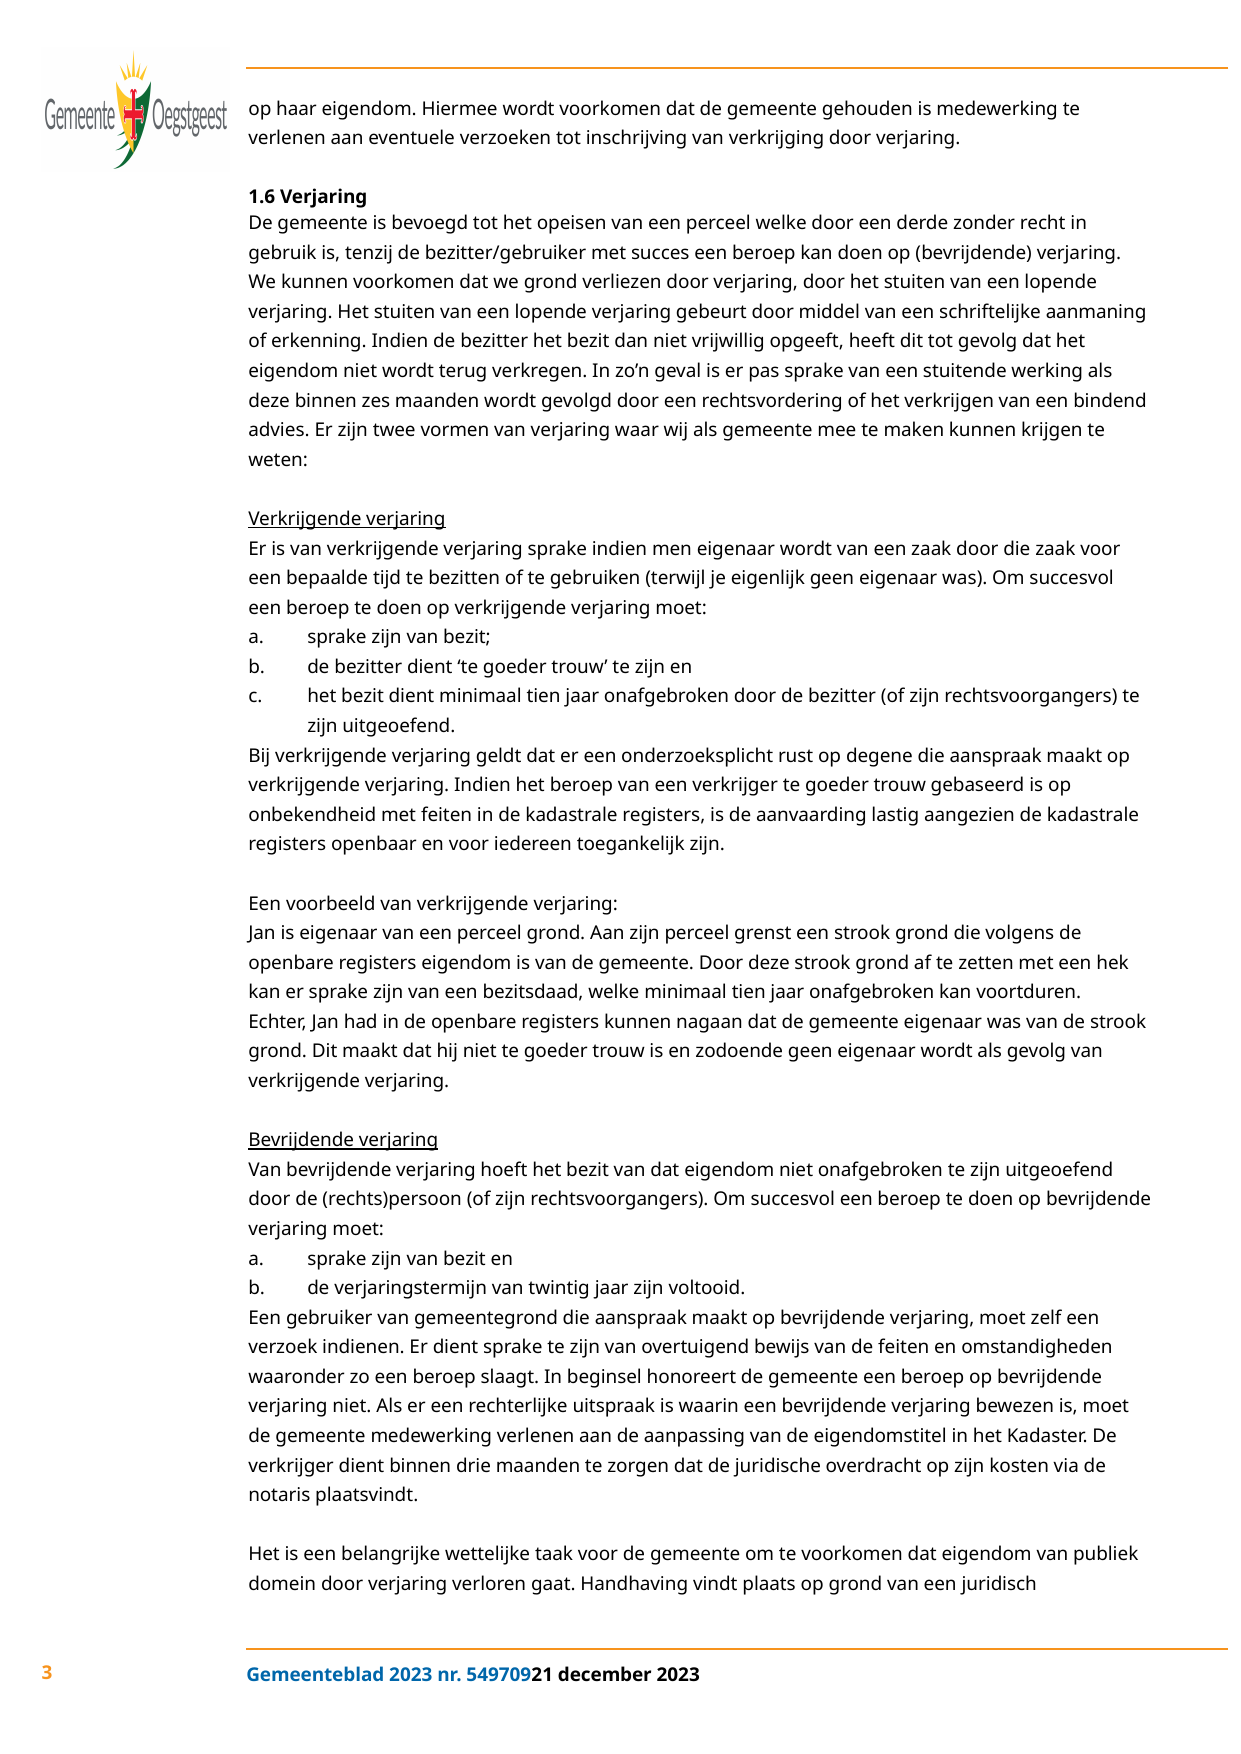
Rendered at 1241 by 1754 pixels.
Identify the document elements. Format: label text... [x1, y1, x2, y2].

text De gemeente is bevoegd tot het opeisen van een perceel welke door een derde zonder recht in gebruik is, tenzij de bezitter/gebruiker met succes een beroep kan doen op (bevrijdende) verjaring. We kunnen voorkomen dat we grond verliezen door verjaring, door het stuiten van een lopende verjaring. Het stuiten van een lopende verjaring gebeurt door middel van een schriftelijke aanmaning of erkenning. Indien de bezitter het bezit dan niet vrijwillig opgeeft, heeft dit tot gevolg dat het eigendom niet wordt terug verkregen. In zo’n geval is er pas sprake van een stuitende werking als deze binnen zes maanden wordt gevolgd door een rechtsvordering of het verkrijgen van een bindend advies. Er zijn twee vormen van verjaring waar wij als gemeente mee te maken kunnen krijgen te weten: [248, 209, 1152, 472]
text Van bevrijdende verjaring hoeft het bezit van dat eigendom niet onafgebroken te zijn uitgeoefend door de (rechts)persoon (of zijn rechtsvoorgangers). Om succesvol een beroep te doen op bevrijdende verjaring moet: [248, 1156, 1152, 1241]
text Echter, Jan had in de openbare registers kunnen nagaan dat de gemeente eigenaar was van de strook grond. Dit maakt dat hij niet te goeder trouw is en zodoende geen eigenaar wordt als gevolg van verkrijgende verjaring. [248, 1008, 1152, 1093]
text Bij verkrijgende verjaring geldt dat er een onderzoeksplicht rust op degene die aanspraak maakt op verkrijgende verjaring. Indien het beroep van een verkrijger te goeder trouw gebaseerd is op onbekendheid met feiten in de kadastrale registers, is de aanvaarding lastig aangezien de kadastrale registers openbaar en voor iedereen toegankelijk zijn. [248, 742, 1152, 856]
list sprake zijn van bezit; [248, 623, 1152, 649]
list het bezit dient minimaal tien jaar onafgebroken door de bezitter (of zijn rechtsvoorgangers) te zijn uitgeoefend. [248, 683, 1152, 738]
text Bevrijdende verjaring [248, 1126, 1152, 1152]
list sprake zijn van bezit en [248, 1245, 1152, 1270]
text Jan is eigenaar van een perceel grond. Aan zijn perceel grenst een strook grond die volgens de openbare registers eigendom is van de gemeente. Door deze strook grond af te zetten met een hek kan er sprake zijn van een bezitsdaad, welke minimaal tien jaar onafgebroken kan voortduren. [248, 919, 1152, 1004]
text Het is een belangrijke wettelijke taak voor de gemeente om te voorkomen dat eigendom van publiek domein door verjaring verloren gaat. Handhaving vindt plaats op grond van een juridisch [248, 1541, 1152, 1596]
picture [41, 47, 231, 172]
list de bezitter dient ‘te goeder trouw’ te zijn en [248, 653, 1152, 679]
list de verjaringstermijn van twintig jaar zijn voltooid. [248, 1274, 1152, 1300]
text Een gebruiker van gemeentegrond die aanspraak maakt op bevrijdende verjaring, moet zelf een verzoek indienen. Er dient sprake te zijn van overtuigend bewijs van de feiten en omstandigheden waaronder zo een beroep slaagt. In beginsel honoreert de gemeente een beroep op bevrijdende verjaring niet. Als er een rechterlijke uitspraak is waarin een bevrijdende verjaring bewezen is, moet de gemeente medewerking verlenen aan de aanpassing van de eigendomstitel in het Kadaster. De verkrijger dient binnen drie maanden te zorgen dat de juridische overdracht op zijn kosten via de notaris plaatsvindt. [248, 1304, 1152, 1507]
text Er is van verkrijgende verjaring sprake indien men eigenaar wordt van een zaak door die zaak voor een bepaalde tijd te bezitten of te gebruiken (terwijl je eigenlijk geen eigenaar was). Om succesvol een beroep te doen op verkrijgende verjaring moet: [248, 535, 1152, 619]
text Een voorbeeld van verkrijgende verjaring: [248, 890, 1152, 915]
text op haar eigendom. Hiermee wordt voorkomen dat de gemeente gehouden is medewerking te verlenen aan eventuele verzoeken tot inschrijving van verkrijging door verjaring. [248, 95, 1152, 150]
text Verkrijgende verjaring [248, 505, 1152, 531]
text 1.6 Verjaring [248, 183, 1152, 209]
